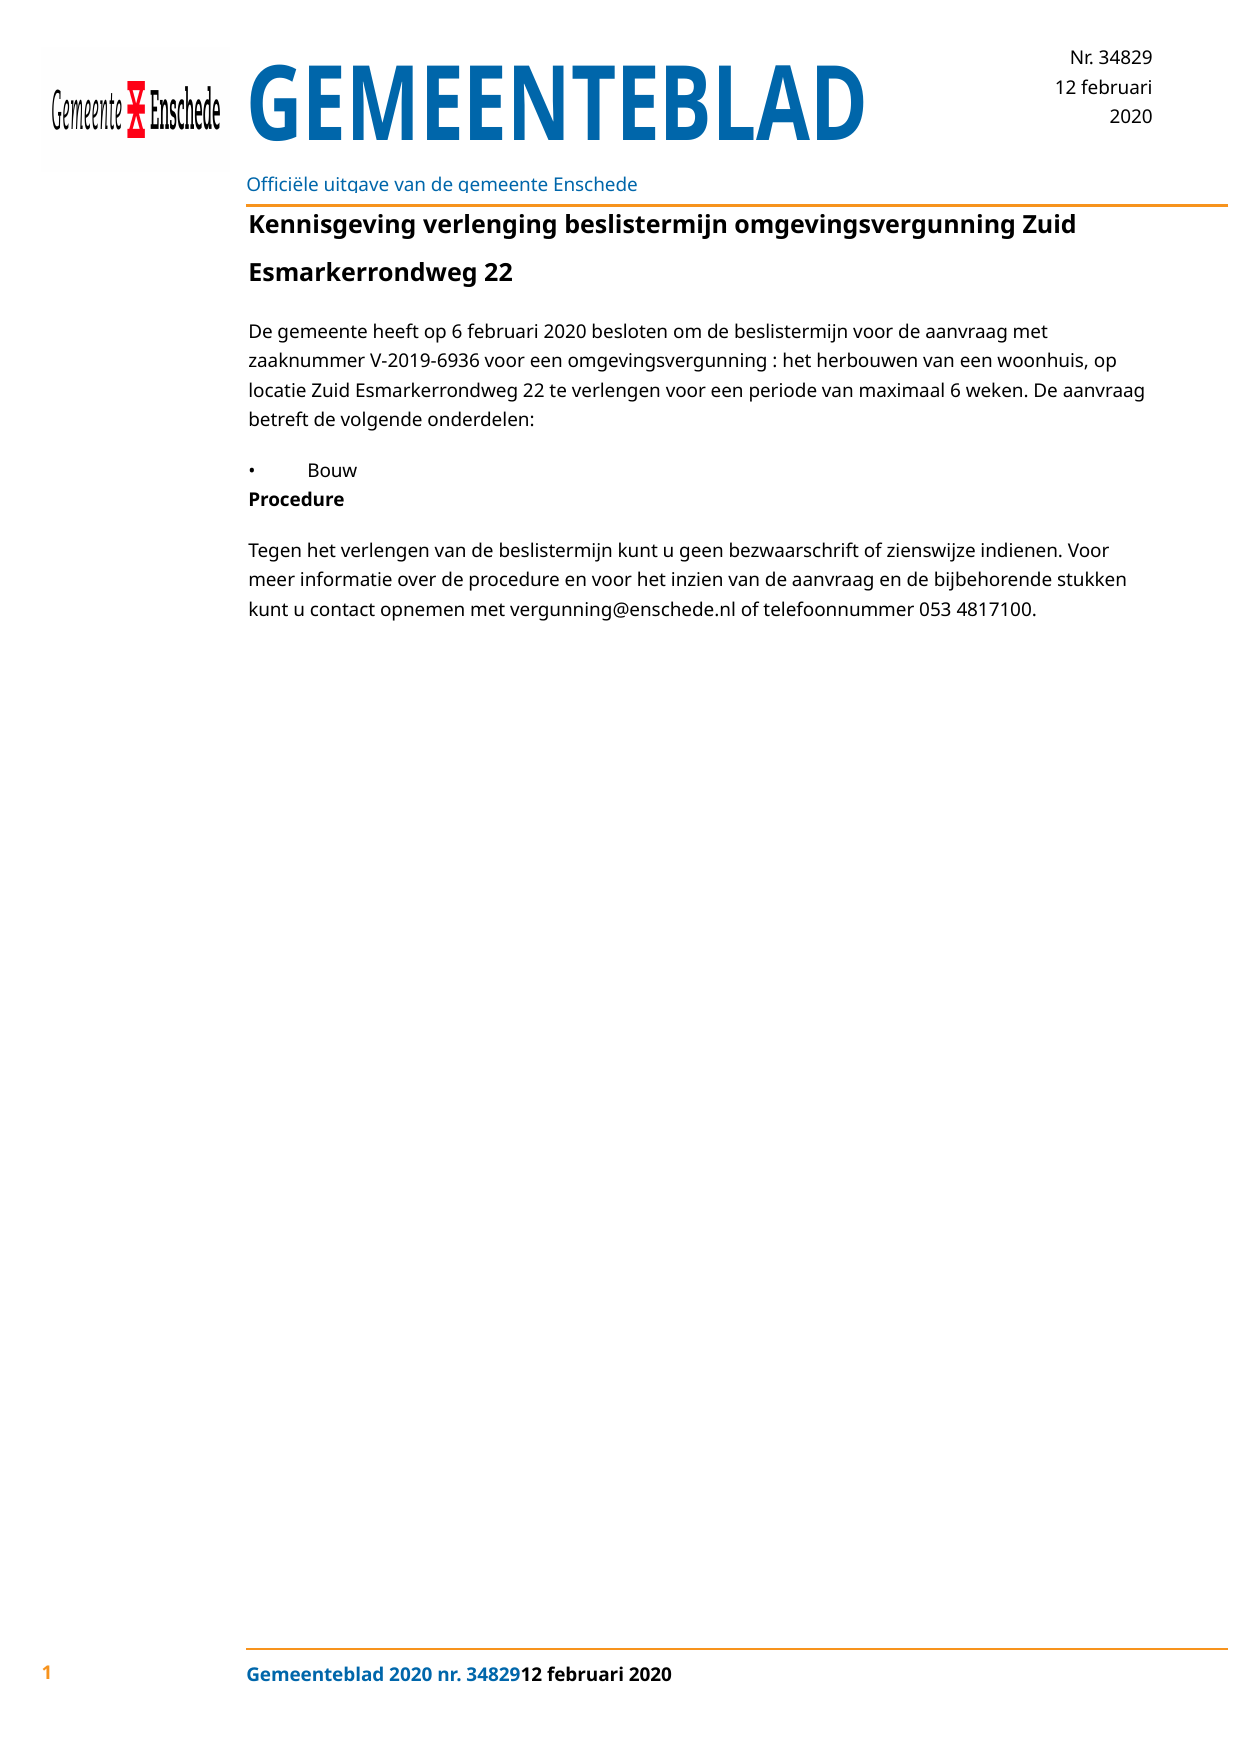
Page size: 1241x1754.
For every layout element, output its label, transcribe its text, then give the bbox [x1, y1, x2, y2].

text Tegen het verlengen van de beslistermijn kunt u geen bezwaarschrift of zienswijze indienen. Voor meer informatie over de procedure en voor het inzien van de aanvraag en de bijbehorende stukken kunt u contact opnemen met vergunning@enschede.nl of telefoonnummer 053 4817100. [248, 537, 1152, 622]
text De gemeente heeft op 6 februari 2020 besloten om de beslistermijn voor de aanvraag met zaaknummer V-2019-6936 voor een omgevingsvergunning : het herbouwen van een woonhuis, op locatie Zuid Esmarkerrondweg 22 te verlengen voor een periode van maximaal 6 weken. De aanvraag betreft de volgende onderdelen: [248, 318, 1152, 432]
text Procedure [248, 487, 1152, 512]
picture [41, 47, 231, 172]
text Kennisgeving verlenging beslistermijn omgevingsvergunning Zuid Esmarkerrondweg 22 [248, 207, 1152, 288]
list Bouw [248, 457, 1152, 483]
